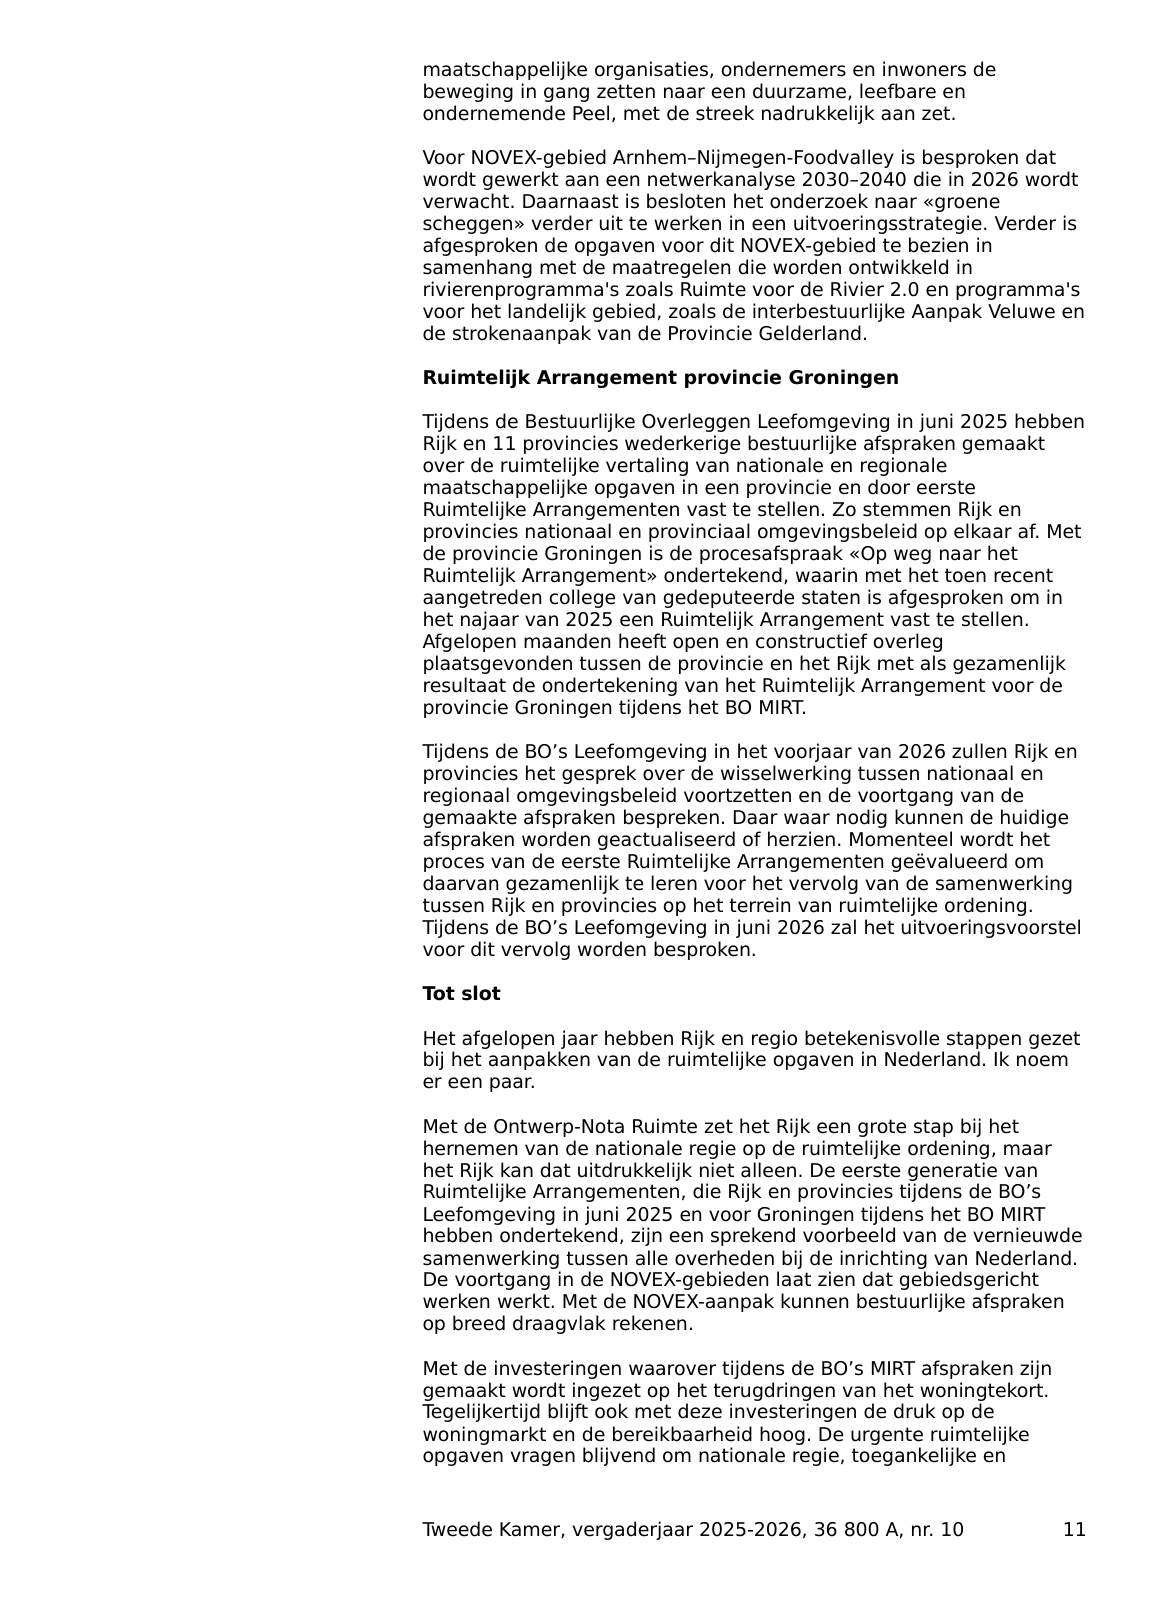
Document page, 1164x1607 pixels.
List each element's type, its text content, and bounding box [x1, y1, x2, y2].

text Met de Ontwerp-Nota Ruimte zet het Rijk een grote stap bij het hernemen van de nationale regie op de ruimtelijke ordening, maar het Rijk kan dat uitdrukkelijk niet alleen. De eerste generatie van Ruimtelijke Arrangementen, die Rijk en provincies tijdens de BO’s Leefomgeving in juni 2025 en voor Groningen tijdens het BO MIRT hebben ondertekend, zijn een sprekend voorbeeld van de vernieuwde samenwerking tussen alle overheden bij de inrichting van Nederland. De voortgang in de NOVEX-gebieden laat zien dat gebiedsgericht werken werkt. Met de NOVEX-aanpak kunnen bestuurlijke afspraken op breed draagvlak rekenen. [422, 1116, 1087, 1335]
text Voor NOVEX-gebied Arnhem–Nijmegen-Foodvalley is besproken dat wordt gewerkt aan een netwerkanalyse 2030–2040 die in 2026 wordt verwacht. Daarnaast is besloten het onderzoek naar «groene scheggen» verder uit te werken in een uitvoeringsstrategie. Verder is afgesproken de opgaven voor dit NOVEX-gebied te bezien in samenhang met de maatregelen die worden ontwikkeld in rivierenprogramma's zoals Ruimte voor de Rivier 2.0 en programma's voor het landelijk gebied, zoals de interbestuurlijke Aanpak Veluwe en de strokenaanpak van de Provincie Gelderland. [422, 147, 1087, 345]
text Met de investeringen waarover tijdens de BO’s MIRT afspraken zijn gemaakt wordt ingezet op het terugdringen van het woningtekort. Tegelijkertijd blijft ook met deze investeringen de druk op de woningmarkt en de bereikbaarheid hoog. De urgente ruimtelijke opgaven vragen blijvend om nationale regie, toegankelijke en [422, 1357, 1087, 1467]
subtitle Tot slot [422, 983, 1087, 1005]
subtitle Ruimtelijk Arrangement provincie Groningen [422, 367, 1087, 389]
text Tijdens de BO’s Leefomgeving in het voorjaar van 2026 zullen Rijk en provincies het gesprek over de wisselwerking tussen nationaal en regionaal omgevingsbeleid voortzetten en de voortgang van de gemaakte afspraken bespreken. Daar waar nodig kunnen de huidige afspraken worden geactualiseerd of herzien. Momenteel wordt het proces van de eerste Ruimtelijke Arrangementen geëvalueerd om daarvan gezamenlijk te leren voor het vervolg van de samenwerking tussen Rijk en provincies op het terrein van ruimtelijke ordening. Tijdens de BO’s Leefomgeving in juni 2026 zal het uitvoeringsvoorstel voor dit vervolg worden besproken. [422, 741, 1087, 961]
text maatschappelijke organisaties, ondernemers en inwoners de beweging in gang zetten naar een duurzame, leefbare en ondernemende Peel, met de streek nadrukkelijk aan zet. [422, 59, 1087, 125]
text Tijdens de Bestuurlijke Overleggen Leefomgeving in juni 2025 hebben Rijk en 11 provincies wederkerige bestuurlijke afspraken gemaakt over de ruimtelijke vertaling van nationale en regionale maatschappelijke opgaven in een provincie en door eerste Ruimtelijke Arrangementen vast te stellen. Zo stemmen Rijk en provincies nationaal en provinciaal omgevingsbeleid op elkaar af. Met de provincie Groningen is de procesafspraak «Op weg naar het Ruimtelijk Arrangement» ondertekend, waarin met het toen recent aangetreden college van gedeputeerde staten is afgesproken om in het najaar van 2025 een Ruimtelijk Arrangement vast te stellen. Afgelopen maanden heeft open en constructief overleg plaatsgevonden tussen de provincie en het Rijk met als gezamenlijk resultaat de ondertekening van het Ruimtelijk Arrangement voor de provincie Groningen tijdens het BO MIRT. [422, 411, 1087, 719]
text Het afgelopen jaar hebben Rijk en regio betekenisvolle stappen gezet bij het aanpakken van de ruimtelijke opgaven in Nederland. Ik noem er een paar. [422, 1027, 1087, 1093]
